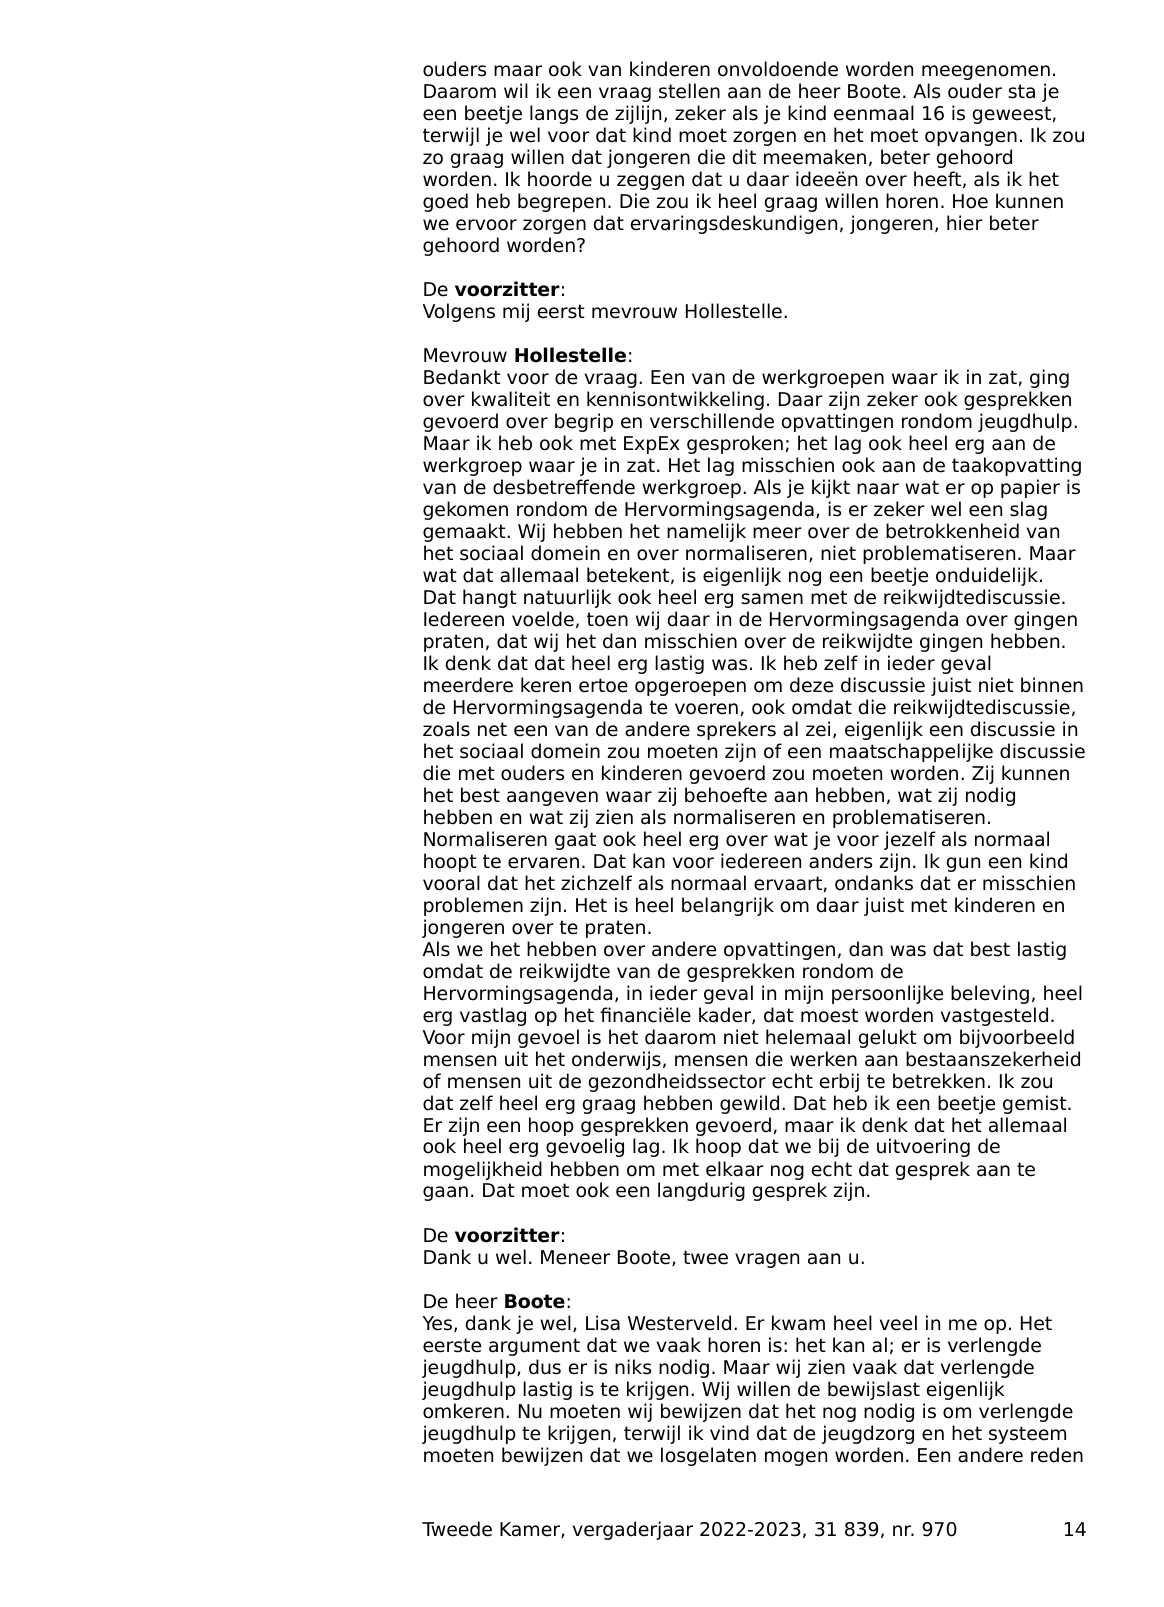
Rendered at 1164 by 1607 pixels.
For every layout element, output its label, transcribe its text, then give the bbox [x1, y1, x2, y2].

text Yes, dank je wel, Lisa Westerveld. Er kwam heel veel in me op. Het eerste argument dat we vaak horen is: het kan al; er is verlengde jeugdhulp, dus er is niks nodig. Maar wij zien vaak dat verlengde jeugdhulp lastig is te krijgen. Wij willen de bewijslast eigenlijk omkeren. Nu moeten wij bewijzen dat het nog nodig is om verlengde jeugdhulp te krijgen, terwijl ik vind dat de jeugdzorg en het systeem moeten bewijzen dat we losgelaten mogen worden. Een andere reden [422, 1313, 1087, 1467]
text De heer Boote: [422, 1291, 1087, 1313]
text Dat hangt natuurlijk ook heel erg samen met de reikwijdtediscussie. Iedereen voelde, toen wij daar in de Hervormingsagenda over gingen praten, dat wij het dan misschien over de reikwijdte gingen hebben. Ik denk dat dat heel erg lastig was. Ik heb zelf in ieder geval meerdere keren ertoe opgeroepen om deze discussie juist niet binnen de Hervormingsagenda te voeren, ook omdat die reikwijdtediscussie, zoals net een van de andere sprekers al zei, eigenlijk een discussie in het sociaal domein zou moeten zijn of een maatschappelijke discussie die met ouders en kinderen gevoerd zou moeten worden. Zij kunnen het best aangeven waar zij behoefte aan hebben, wat zij nodig hebben en wat zij zien als normaliseren en problematiseren. Normaliseren gaat ook heel erg over wat je voor jezelf als normaal hoopt te ervaren. Dat kan voor iedereen anders zijn. Ik gun een kind vooral dat het zichzelf als normaal ervaart, ondanks dat er misschien problemen zijn. Het is heel belangrijk om daar juist met kinderen en jongeren over te praten. [422, 587, 1087, 939]
text De voorzitter: [422, 279, 1087, 301]
text Als we het hebben over andere opvattingen, dan was dat best lastig omdat de reikwijdte van de gesprekken rondom de Hervormingsagenda, in ieder geval in mijn persoonlijke beleving, heel erg vastlag op het financiële kader, dat moest worden vastgesteld. Voor mijn gevoel is het daarom niet helemaal gelukt om bijvoorbeeld mensen uit het onderwijs, mensen die werken aan bestaanszekerheid of mensen uit de gezondheidssector echt erbij te betrekken. Ik zou dat zelf heel erg graag hebben gewild. Dat heb ik een beetje gemist. Er zijn een hoop gesprekken gevoerd, maar ik denk dat het allemaal ook heel erg gevoelig lag. Ik hoop dat we bij de uitvoering de mogelijkheid hebben om met elkaar nog echt dat gesprek aan te gaan. Dat moet ook een langdurig gesprek zijn. [422, 939, 1087, 1202]
text Bedankt voor de vraag. Een van de werkgroepen waar ik in zat, ging over kwaliteit en kennisontwikkeling. Daar zijn zeker ook gesprekken gevoerd over begrip en verschillende opvattingen rondom jeugdhulp. Maar ik heb ook met ExpEx gesproken; het lag ook heel erg aan de werkgroep waar je in zat. Het lag misschien ook aan de taakopvatting van de desbetreffende werkgroep. Als je kijkt naar wat er op papier is gekomen rondom de Hervormingsagenda, is er zeker wel een slag gemaakt. Wij hebben het namelijk meer over de betrokkenheid van het sociaal domein en over normaliseren, niet problematiseren. Maar wat dat allemaal betekent, is eigenlijk nog een beetje onduidelijk. [422, 367, 1087, 587]
text De voorzitter: [422, 1224, 1087, 1247]
text ouders maar ook van kinderen onvoldoende worden meegenomen. Daarom wil ik een vraag stellen aan de heer Boote. Als ouder sta je een beetje langs de zijlijn, zeker als je kind eenmaal 16 is geweest, terwijl je wel voor dat kind moet zorgen en het moet opvangen. Ik zou zo graag willen dat jongeren die dit meemaken, beter gehoord worden. Ik hoorde u zeggen dat u daar ideeën over heeft, als ik het goed heb begrepen. Die zou ik heel graag willen horen. Hoe kunnen we ervoor zorgen dat ervaringsdeskundigen, jongeren, hier beter gehoord worden? [422, 59, 1087, 257]
text Dank u wel. Meneer Boote, twee vragen aan u. [422, 1247, 1087, 1268]
text Volgens mij eerst mevrouw Hollestelle. [422, 301, 1087, 323]
text Mevrouw Hollestelle: [422, 345, 1087, 367]
